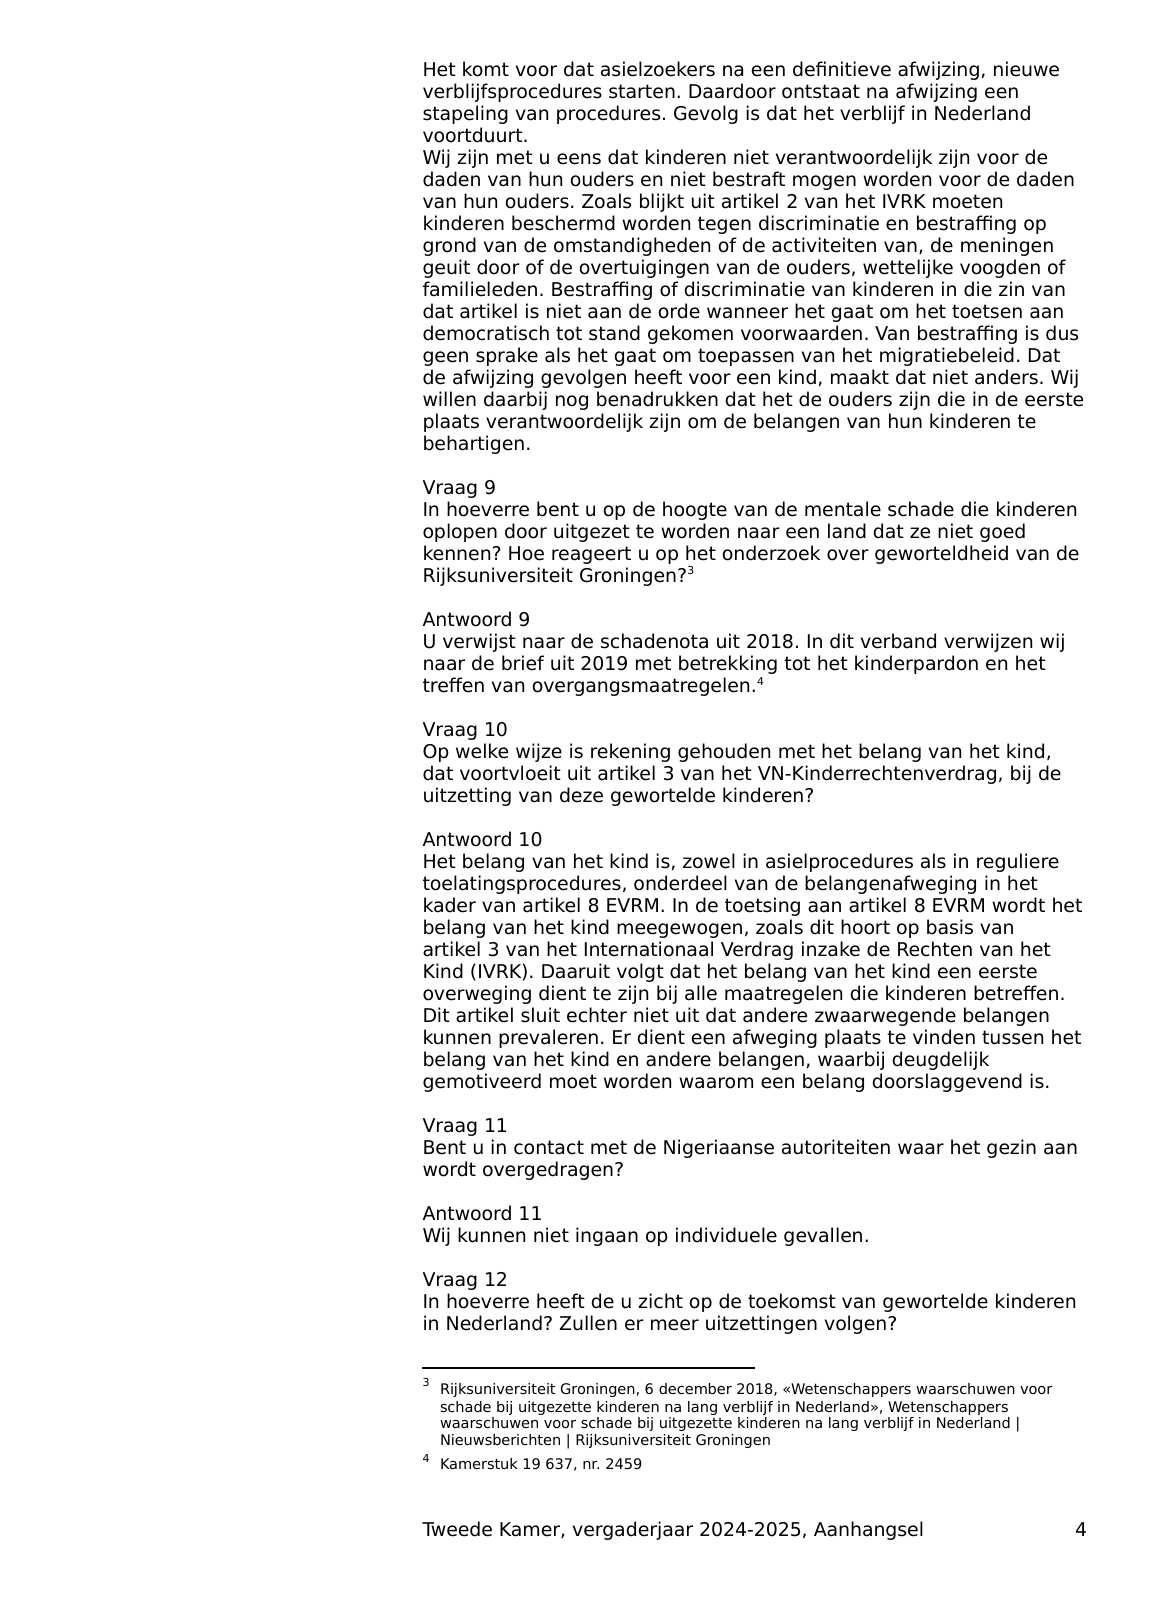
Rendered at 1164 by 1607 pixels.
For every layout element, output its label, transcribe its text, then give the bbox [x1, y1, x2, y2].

text Het komt voor dat asielzoekers na een definitieve afwijzing, nieuwe verblijfsprocedures starten. Daardoor ontstaat na afwijzing een stapeling van procedures. Gevolg is dat het verblijf in Nederland voortduurt. [422, 59, 1087, 147]
text U verwijst naar de schadenota uit 2018. In dit verband verwijzen wij naar de brief uit 2019 met betrekking tot het kinderpardon en het treffen van overgangsmaatregelen. [422, 631, 1087, 697]
text Vraag 11 [422, 1115, 1087, 1137]
text Wij zijn met u eens dat kinderen niet verantwoordelijk zijn voor de daden van hun ouders en niet bestraft mogen worden voor de daden van hun ouders. Zoals blijkt uit artikel 2 van het IVRK moeten kinderen beschermd worden tegen discriminatie en bestraffing op grond van de omstandigheden of de activiteiten van, de meningen geuit door of de overtuigingen van de ouders, wettelijke voogden of familieleden. Bestraffing of discriminatie van kinderen in die zin van dat artikel is niet aan de orde wanneer het gaat om het toetsen aan democratisch tot stand gekomen voorwaarden. Van bestraffing is dus geen sprake als het gaat om toepassen van het migratiebeleid. Dat de afwijzing gevolgen heeft voor een kind, maakt dat niet anders. Wij willen daarbij nog benadrukken dat het de ouders zijn die in de eerste plaats verantwoordelijk zijn om de belangen van hun kinderen te behartigen. [422, 147, 1087, 455]
text Kamerstuk 19 637, nr. 2459 [422, 1452, 1087, 1474]
text Het belang van het kind is, zowel in asielprocedures als in reguliere toelatingsprocedures, onderdeel van de belangenafweging in het kader van artikel 8 EVRM. In de toetsing aan artikel 8 EVRM wordt het belang van het kind meegewogen, zoals dit hoort op basis van artikel 3 van het Internationaal Verdrag inzake de Rechten van het Kind (IVRK). Daaruit volgt dat het belang van het kind een eerste overweging dient te zijn bij alle maatregelen die kinderen betreffen. Dit artikel sluit echter niet uit dat andere zwaarwegende belangen kunnen prevaleren. Er dient een afweging plaats te vinden tussen het belang van het kind en andere belangen, waarbij deugdelijk gemotiveerd moet worden waarom een belang doorslaggevend is. [422, 851, 1087, 1093]
text In hoeverre heeft de u zicht op de toekomst van gewortelde kinderen in Nederland? Zullen er meer uitzettingen volgen? [422, 1291, 1087, 1335]
text In hoeverre bent u op de hoogte van de mentale schade die kinderen oplopen door uitgezet te worden naar een land dat ze niet goed kennen? Hoe reageert u op het onderzoek over geworteldheid van de Rijksuniversiteit Groningen? [422, 499, 1087, 587]
text Rijksuniversiteit Groningen, 6 december 2018, «Wetenschappers waarschuwen voor schade bij uitgezette kinderen na lang verblijf in Nederland», Wetenschappers waarschuwen voor schade bij uitgezette kinderen na lang verblijf in Nederland | Nieuwsberichten | Rijksuniversiteit Groningen [422, 1377, 1087, 1449]
text Vraag 12 [422, 1269, 1087, 1291]
text Op welke wijze is rekening gehouden met het belang van het kind, dat voortvloeit uit artikel 3 van het VN-Kinderrechtenverdrag, bij de uitzetting van deze gewortelde kinderen? [422, 741, 1087, 807]
text Antwoord 9 [422, 609, 1087, 631]
text Bent u in contact met de Nigeriaanse autoriteiten waar het gezin aan wordt overgedragen? [422, 1137, 1087, 1181]
text Vraag 10 [422, 719, 1087, 741]
text Antwoord 11 [422, 1203, 1087, 1225]
text Wij kunnen niet ingaan op individuele gevallen. [422, 1225, 1087, 1247]
text Antwoord 10 [422, 829, 1087, 851]
text Vraag 9 [422, 477, 1087, 499]
